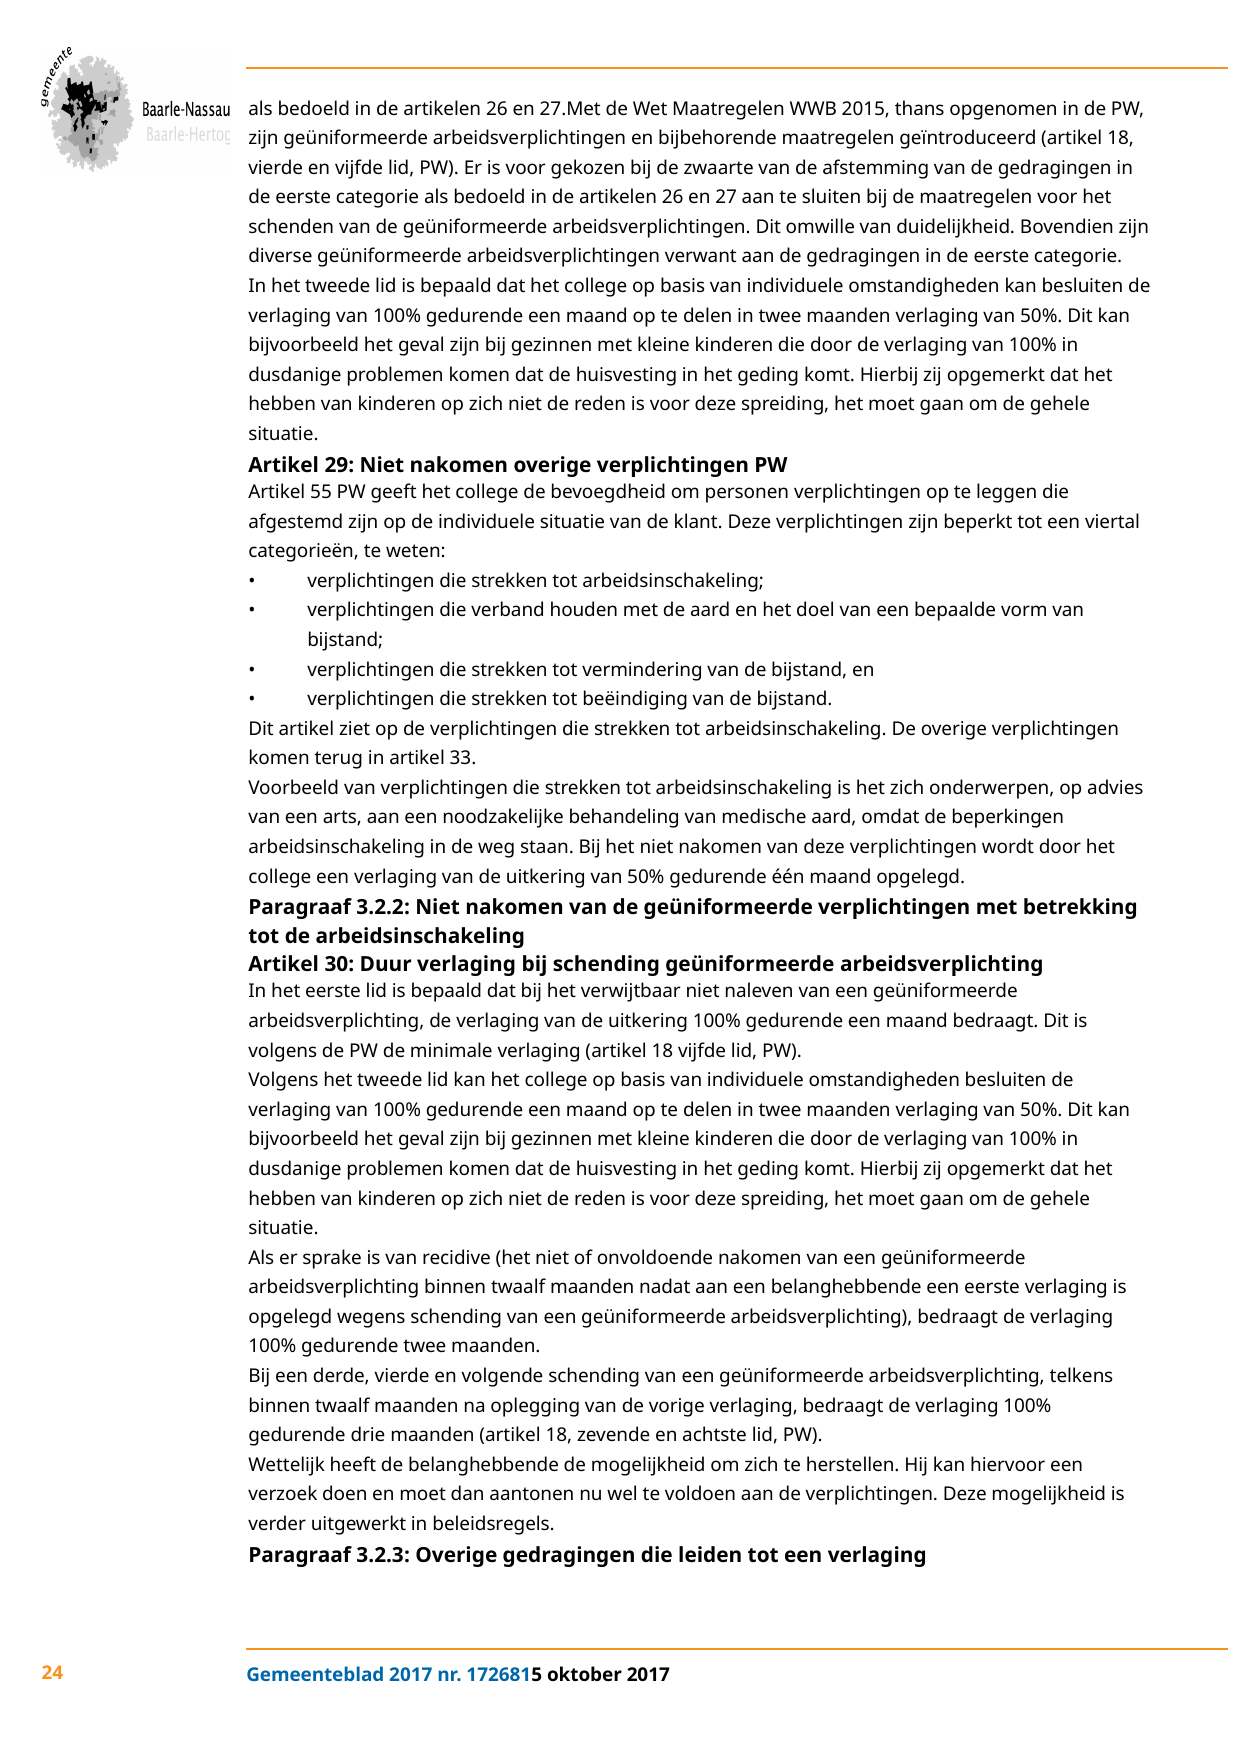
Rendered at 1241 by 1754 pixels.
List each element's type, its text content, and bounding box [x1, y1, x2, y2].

text In het eerste lid is bepaald dat bij het verwijtbaar niet naleven van een geüniformeerde arbeidsverplichting, de verlaging van de uitkering 100% gedurende een maand bedraagt. Dit is volgens de PW de minimale verlaging (artikel 18 vijfde lid, PW). [248, 978, 1152, 1063]
text Als er sprake is van recidive (het niet of onvoldoende nakomen van een geüniformeerde arbeidsverplichting binnen twaalf maanden nadat aan een belanghebbende een eerste verlaging is opgelegd wegens schending van een geüniformeerde arbeidsverplichting), bedraagt de verlaging 100% gedurende twee maanden. [248, 1244, 1152, 1358]
picture [41, 47, 231, 172]
text Paragraaf 3.2.3: Overige gedragingen die leiden tot een verlaging [248, 1540, 1152, 1568]
text Dit artikel ziet op de verplichtingen die strekken tot arbeidsinschakeling. De overige verplichtingen komen terug in artikel 33. [248, 715, 1152, 770]
text Volgens het tweede lid kan het college op basis van individuele omstandigheden besluiten de verlaging van 100% gedurende een maand op te delen in twee maanden verlaging van 50%. Dit kan bijvoorbeeld het geval zijn bij gezinnen met kleine kinderen die door de verlaging van 100% in dusdanige problemen komen dat de huisvesting in het geding komt. Hierbij zij opgemerkt dat het hebben van kinderen op zich niet de reden is voor deze spreiding, het moet gaan om de gehele situatie. [248, 1066, 1152, 1240]
text Voorbeeld van verplichtingen die strekken tot arbeidsinschakeling is het zich onderwerpen, op advies van een arts, aan een noodzakelijke behandeling van medische aard, omdat de beperkingen arbeidsinschakeling in de weg staan. Bij het niet nakomen van deze verplichtingen wordt door het college een verlaging van de uitkering van 50% gedurende één maand opgelegd. [248, 774, 1152, 888]
list verplichtingen die strekken tot beëindiging van de bijstand. [248, 685, 1152, 711]
text Artikel 29: Niet nakomen overige verplichtingen PW [248, 450, 1152, 478]
text Artikel 55 PW geeft het college de bevoegdheid om personen verplichtingen op te leggen die afgestemd zijn op de individuele situatie van de klant. Deze verplichtingen zijn beperkt tot een viertal categorieën, te weten: [248, 478, 1152, 563]
list verplichtingen die strekken tot arbeidsinschakeling; [248, 567, 1152, 593]
list verplichtingen die strekken tot vermindering van de bijstand, en [248, 656, 1152, 681]
text Artikel 30: Duur verlaging bij schending geüniformeerde arbeidsverplichting [248, 949, 1152, 978]
text als bedoeld in de artikelen 26 en 27.Met de Wet Maatregelen WWB 2015, thans opgenomen in de PW, zijn geüniformeerde arbeidsverplichtingen en bijbehorende maatregelen geïntroduceerd (artikel 18, vierde en vijfde lid, PW). Er is voor gekozen bij de zwaarte van de afstemming van de gedragingen in de eerste categorie als bedoeld in de artikelen 26 en 27 aan te sluiten bij de maatregelen voor het schenden van de geüniformeerde arbeidsverplichtingen. Dit omwille van duidelijkheid. Bovendien zijn diverse geüniformeerde arbeidsverplichtingen verwant aan de gedragingen in de eerste categorie. [248, 95, 1152, 268]
text Bij een derde, vierde en volgende schending van een geüniformeerde arbeidsverplichting, telkens binnen twaalf maanden na oplegging van de vorige verlaging, bedraagt de verlaging 100% gedurende drie maanden (artikel 18, zevende en achtste lid, PW). [248, 1362, 1152, 1447]
text Paragraaf 3.2.2: Niet nakomen van de geüniformeerde verplichtingen met betrekking tot de arbeidsinschakeling [248, 892, 1152, 949]
text In het tweede lid is bepaald dat het college op basis van individuele omstandigheden kan besluiten de verlaging van 100% gedurende een maand op te delen in twee maanden verlaging van 50%. Dit kan bijvoorbeeld het geval zijn bij gezinnen met kleine kinderen die door de verlaging van 100% in dusdanige problemen komen dat de huisvesting in het geding komt. Hierbij zij opgemerkt dat het hebben van kinderen op zich niet de reden is voor deze spreiding, het moet gaan om de gehele situatie. [248, 272, 1152, 446]
text Wettelijk heeft de belanghebbende de mogelijkheid om zich te herstellen. Hij kan hiervoor een verzoek doen en moet dan aantonen nu wel te voldoen aan de verplichtingen. Deze mogelijkheid is verder uitgewerkt in beleidsregels. [248, 1451, 1152, 1536]
list verplichtingen die verband houden met de aard en het doel van een bepaalde vorm van bijstand; [248, 597, 1152, 652]
